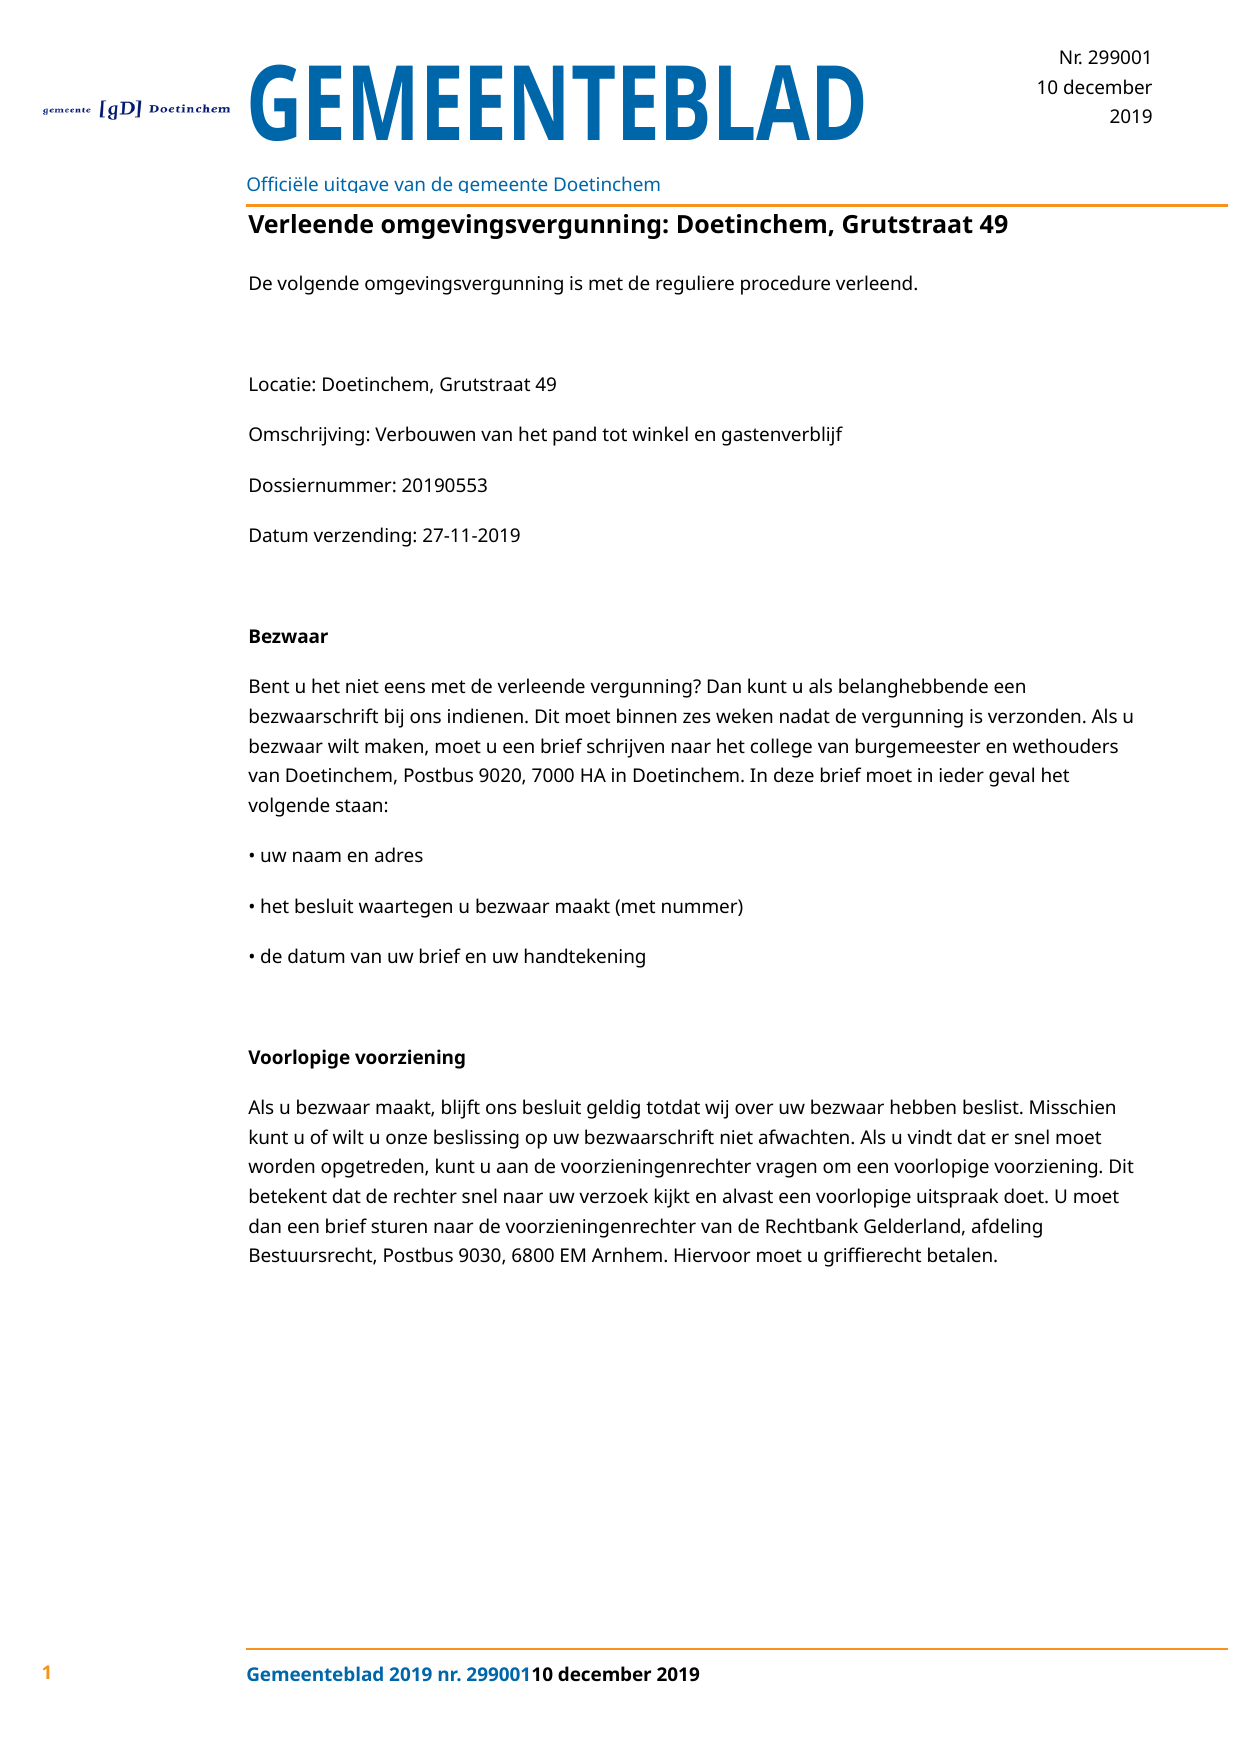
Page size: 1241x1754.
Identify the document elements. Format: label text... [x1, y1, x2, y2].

text • het besluit waartegen u bezwaar maakt (met nummer) [248, 893, 1152, 918]
text • de datum van uw brief en uw handtekening [248, 943, 1152, 969]
text Verleende omgevingsvergunning: Doetinchem, Grutstraat 49 [248, 207, 1152, 241]
text Dossiernummer: 20190553 [248, 472, 1152, 498]
text De volgende omgevingsvergunning is met de reguliere procedure verleend. [248, 270, 1152, 296]
text Voorlopige voorziening [248, 1044, 1152, 1070]
text Omschrijving: Verbouwen van het pand tot winkel en gastenverblijf [248, 422, 1152, 447]
text Datum verzending: 27-11-2019 [248, 522, 1152, 548]
text • uw naam en adres [248, 842, 1152, 868]
text Als u bezwaar maakt, blijft ons besluit geldig totdat wij over uw bezwaar hebben beslist. Misschien kunt u of wilt u onze beslissing op uw bezwaarschrift niet afwachten. Als u vindt dat er snel moet worden opgetreden, kunt u aan de voorzieningenrechter vragen om een voorlopige voorziening. Dit betekent dat de rechter snel naar uw verzoek kijkt en alvast een voorlopige uitspraak doet. U moet dan een brief sturen naar de voorzieningenrechter van de Rechtbank Gelderland, afdeling Bestuursrecht, Postbus 9030, 6800 EM Arnhem. Hiervoor moet u griffierecht betalen. [248, 1094, 1152, 1268]
text Locatie: Doetinchem, Grutstraat 49 [248, 371, 1152, 397]
text Bent u het niet eens met de verleende vergunning? Dan kunt u als belanghebbende een bezwaarschrift bij ons indienen. Dit moet binnen zes weken nadat de vergunning is verzonden. Als u bezwaar wilt maken, moet u een brief schrijven naar het college van burgemeester en wethouders van Doetinchem, Postbus 9020, 7000 HA in Doetinchem. In deze brief moet in ieder geval het volgende staan: [248, 674, 1152, 818]
text Bezwaar [248, 623, 1152, 649]
picture [41, 47, 231, 172]
